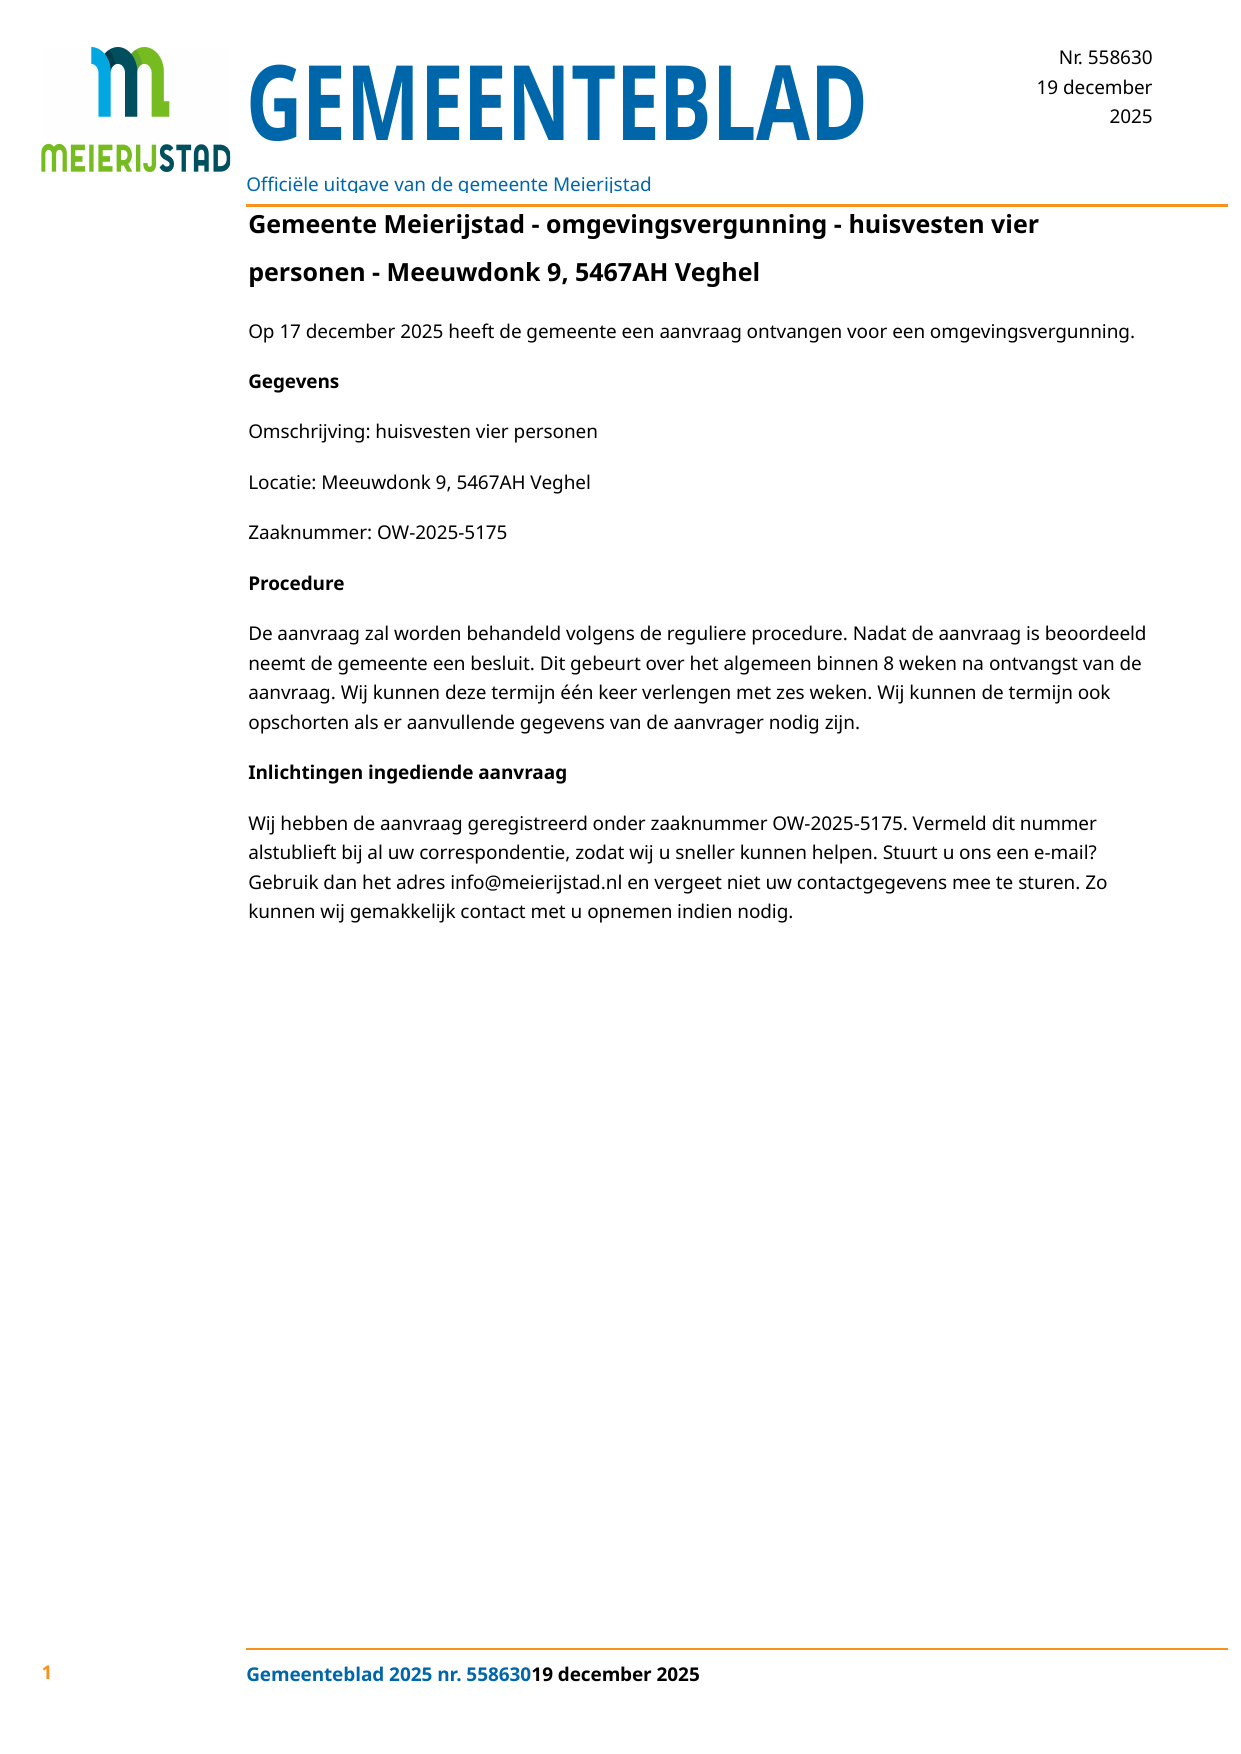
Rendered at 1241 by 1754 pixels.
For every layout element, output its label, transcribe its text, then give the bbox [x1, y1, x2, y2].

text Procedure [248, 570, 1152, 596]
text Omschrijving: huisvesten vier personen [248, 419, 1152, 444]
text Gegevens [248, 368, 1152, 394]
text Locatie: Meeuwdonk 9, 5467AH Veghel [248, 469, 1152, 495]
text Gemeente Meierijstad - omgevingsvergunning - huisvesten vier personen - Meeuwdonk 9, 5467AH Veghel [248, 207, 1152, 288]
text Op 17 december 2025 heeft de gemeente een aanvraag ontvangen voor een omgevingsvergunning. [248, 318, 1152, 344]
text De aanvraag zal worden behandeld volgens de reguliere procedure. Nadat de aanvraag is beoordeeld neemt de gemeente een besluit. Dit gebeurt over het algemeen binnen 8 weken na ontvangst van de aanvraag. Wij kunnen deze termijn één keer verlengen met zes weken. Wij kunnen de termijn ook opschorten als er aanvullende gegevens van de aanvrager nodig zijn. [248, 620, 1152, 735]
text Inlichtingen ingediende aanvraag [248, 759, 1152, 785]
text Zaaknummer: OW-2025-5175 [248, 519, 1152, 545]
picture [41, 47, 231, 172]
text Wij hebben de aanvraag geregistreerd onder zaaknummer OW-2025-5175. Vermeld dit nummer alstublieft bij al uw correspondentie, zodat wij u sneller kunnen helpen. Stuurt u ons een e-mail? Gebruik dan het adres info@meierijstad.nl en vergeet niet uw contactgegevens mee te sturen. Zo kunnen wij gemakkelijk contact met u opnemen indien nodig. [248, 810, 1152, 924]
